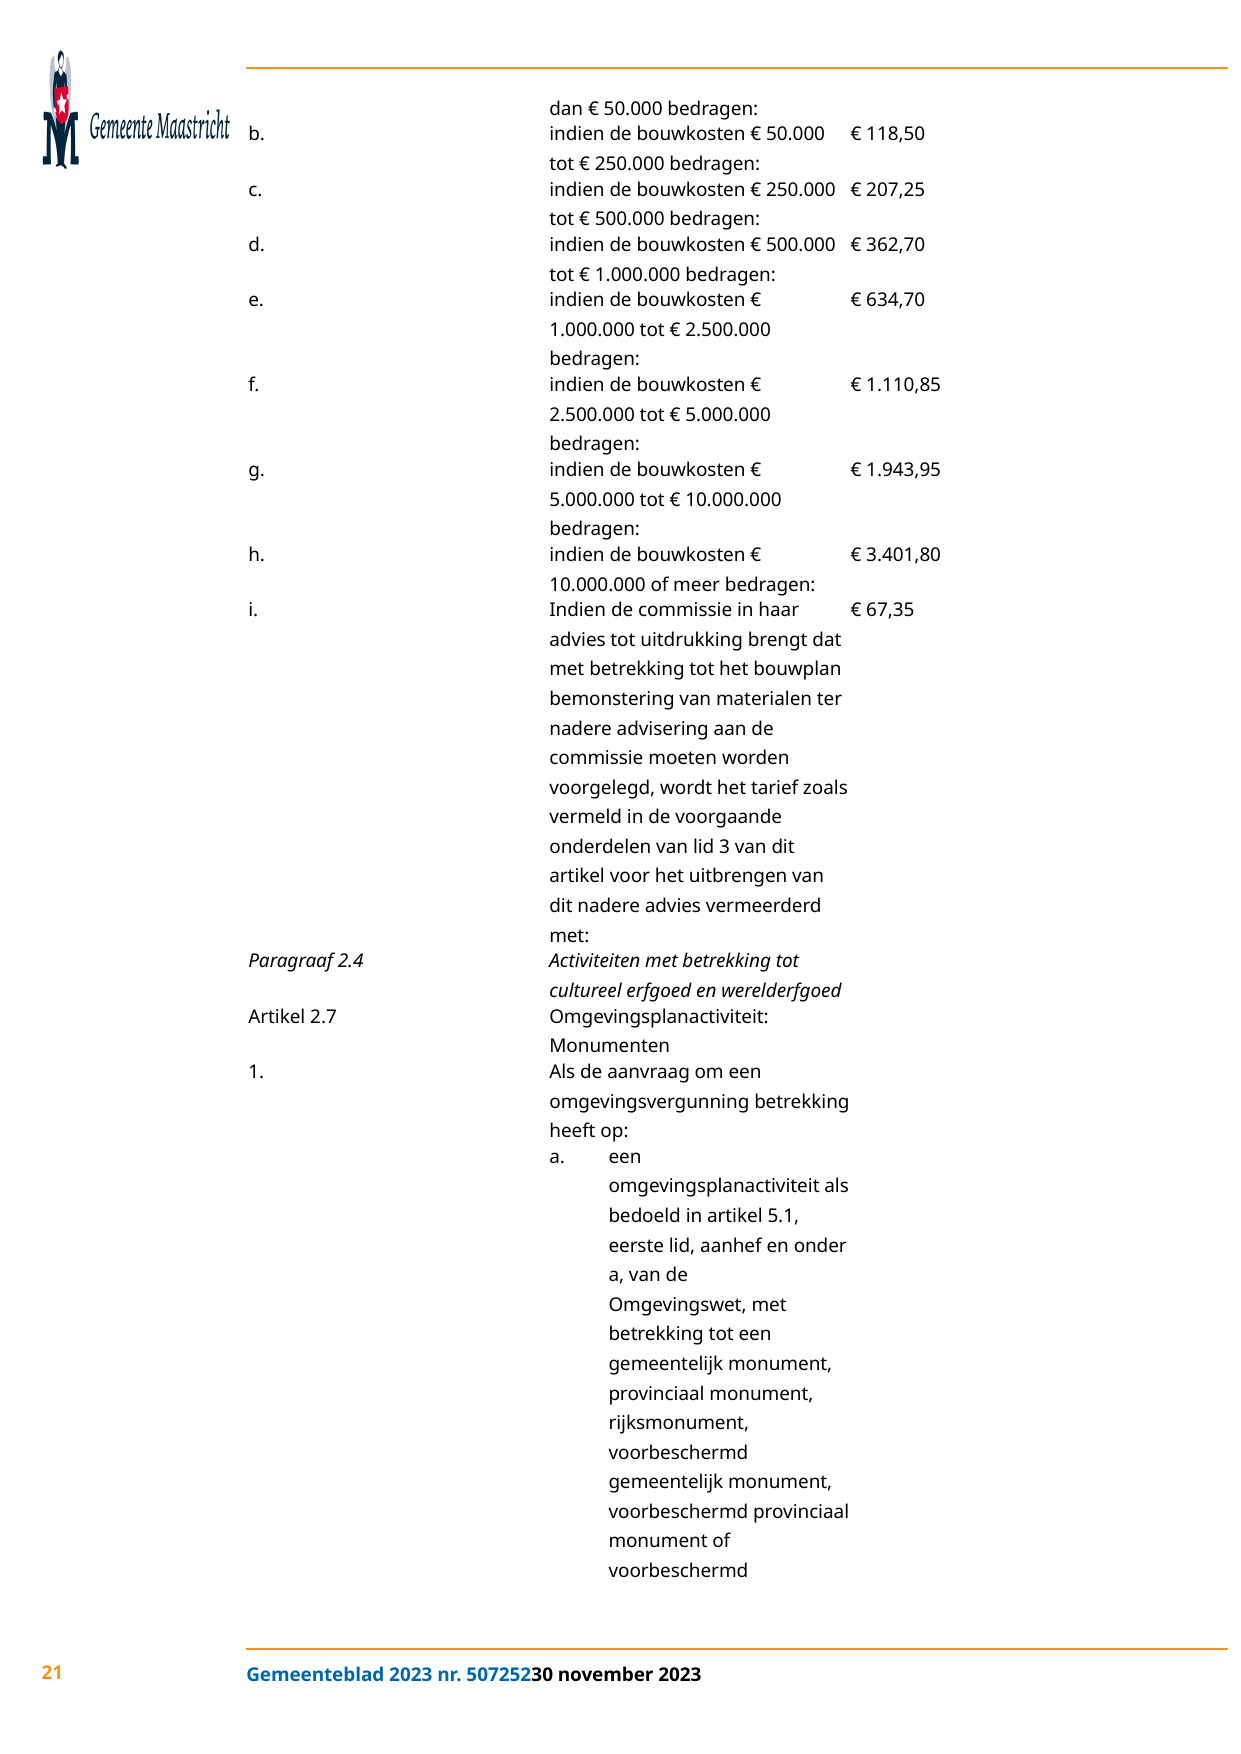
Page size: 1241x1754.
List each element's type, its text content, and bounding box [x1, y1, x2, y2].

table_cell € 118,50 [850, 121, 1152, 176]
table_cell € 1.943,95 [850, 456, 1152, 541]
table_cell Als de aanvraag om een omgevingsvergunning betrekking heeft op: [549, 1058, 850, 1143]
table_cell f. [248, 371, 549, 456]
table_cell Artikel 2.7 [248, 1003, 549, 1058]
table_cell [850, 1143, 1152, 1583]
table_cell € 634,70 [850, 286, 1152, 371]
picture [41, 47, 231, 172]
table_cell indien de bouwkosten € 250.000 tot € 500.000 bedragen: [549, 176, 850, 231]
table_cell € 207,25 [850, 176, 1152, 231]
table_cell [248, 1143, 549, 1583]
table_cell indien de bouwkosten € 1.000.000 tot € 2.500.000 bedragen: [549, 286, 850, 371]
table_cell € 1.110,85 [850, 371, 1152, 456]
table_cell € 67,35 [850, 596, 1152, 948]
table_cell € 3.401,80 [850, 541, 1152, 596]
table_cell een omgevingsplanactiviteit als bedoeld in artikel 5.1, eerste lid, aanhef en onder a, van de Omgevingswet, met betrekking tot een gemeentelijk monument, provinciaal monument, rijksmonument, voorbeschermd gemeentelijk monument, voorbeschermd provinciaal monument of voorbeschermd [549, 1143, 850, 1583]
table_cell c. [248, 176, 549, 231]
table_cell [850, 1003, 1152, 1058]
table_cell g. [248, 456, 549, 541]
table_cell Paragraaf 2.4 [248, 948, 549, 1003]
table_cell € 362,70 [850, 231, 1152, 286]
table_cell dan € 50.000 bedragen: [549, 95, 850, 121]
table_cell [850, 1058, 1152, 1143]
table_cell e. [248, 286, 549, 371]
table_cell indien de bouwkosten € 2.500.000 tot € 5.000.000 bedragen: [549, 371, 850, 456]
table_cell Activiteiten met betrekking tot cultureel erfgoed en werelderfgoed [549, 948, 850, 1003]
table_cell indien de bouwkosten € 500.000 tot € 1.000.000 bedragen: [549, 231, 850, 286]
table_cell Omgevingsplanactiviteit: Monumenten [549, 1003, 850, 1058]
table_cell b. [248, 121, 549, 176]
table_cell h. [248, 541, 549, 596]
table_cell 1. [248, 1058, 549, 1143]
table_cell indien de bouwkosten € 10.000.000 of meer bedragen: [549, 541, 850, 596]
table_cell d. [248, 231, 549, 286]
table_cell [850, 948, 1152, 1003]
table_cell i. [248, 596, 549, 948]
table_cell Indien de commissie in haar advies tot uitdrukking brengt dat met betrekking tot het bouwplan bemonstering van materialen ter nadere advisering aan de commissie moeten worden voorgelegd, wordt het tarief zoals vermeld in de voorgaande onderdelen van lid 3 van dit artikel voor het uitbrengen van dit nadere advies vermeerderd met: [549, 596, 850, 948]
table_cell [248, 95, 549, 121]
table_cell indien de bouwkosten € 5.000.000 tot € 10.000.000 bedragen: [549, 456, 850, 541]
table_cell indien de bouwkosten € 50.000 tot € 250.000 bedragen: [549, 121, 850, 176]
table_cell [850, 95, 1152, 121]
